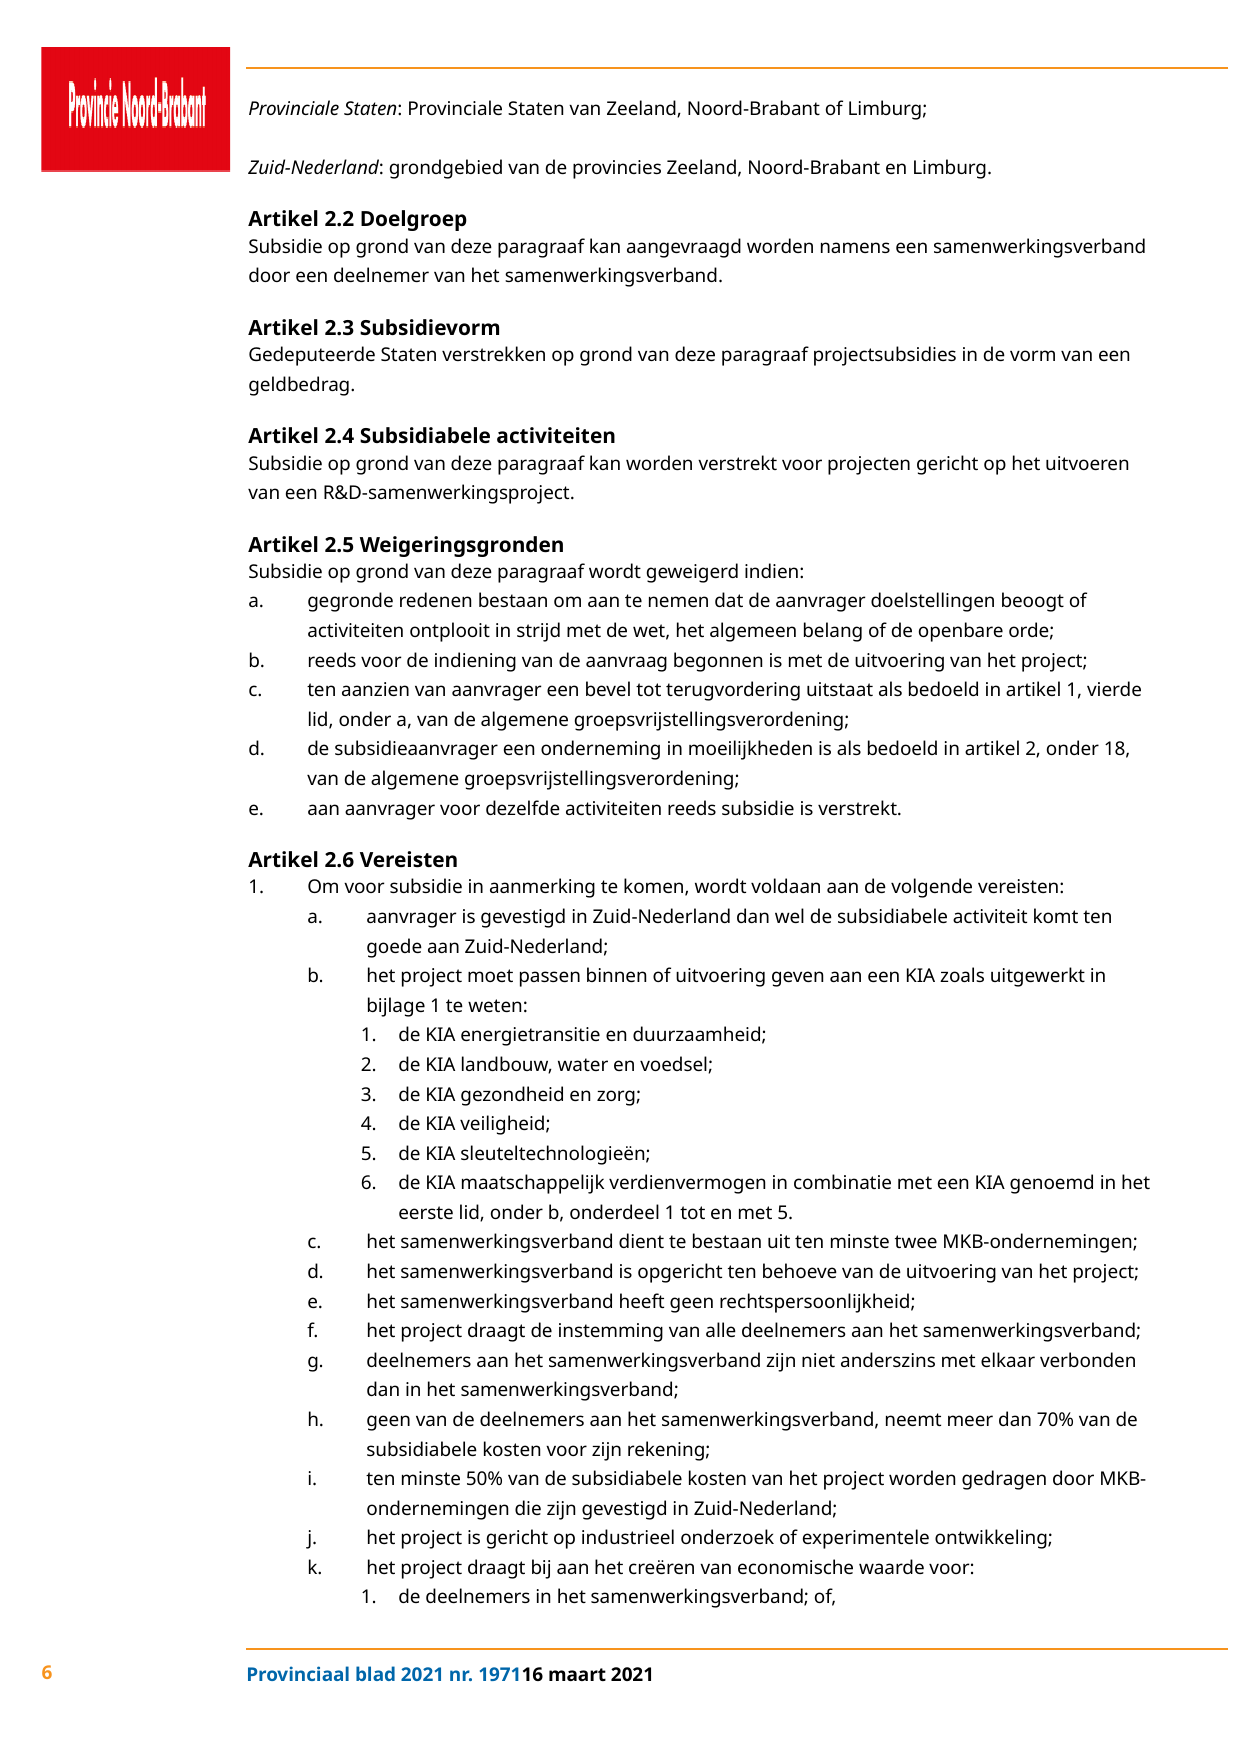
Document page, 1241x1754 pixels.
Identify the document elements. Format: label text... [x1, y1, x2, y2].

list het samenwerkingsverband dient te bestaan uit ten minste twee MKB-ondernemingen; [307, 1229, 1152, 1254]
list geen van de deelnemers aan het samenwerkingsverband, neemt meer dan 70% van de subsidiabele kosten voor zijn rekening; [307, 1406, 1152, 1461]
list het project is gericht op industrieel onderzoek of experimentele ontwikkeling; [307, 1524, 1152, 1550]
text Subsidie op grond van deze paragraaf kan worden verstrekt voor projecten gericht op het uitvoeren van een R&D-samenwerkingsproject. [248, 450, 1152, 505]
list het samenwerkingsverband heeft geen rechtspersoonlijkheid; [307, 1288, 1152, 1313]
list het project draagt de instemming van alle deelnemers aan het samenwerkingsverband; [307, 1317, 1152, 1343]
text Artikel 2.4 Subsidiabele activiteiten [248, 421, 1152, 450]
text Artikel 2.6 Vereisten [248, 845, 1152, 874]
list deelnemers aan het samenwerkingsverband zijn niet anderszins met elkaar verbonden dan in het samenwerkingsverband; [307, 1347, 1152, 1402]
list de KIA gezondheid en zorg; [361, 1081, 1152, 1106]
list het samenwerkingsverband is opgericht ten behoeve van de uitvoering van het project; [307, 1258, 1152, 1284]
text Zuid-Nederland: grondgebied van de provincies Zeeland, Noord-Brabant en Limburg. [248, 154, 1152, 180]
list Om voor subsidie in aanmerking te komen, wordt voldaan aan de volgende vereisten: [248, 874, 1152, 899]
list het project moet passen binnen of uitvoering geven aan een KIA zoals uitgewerkt in bijlage 1 te weten: [307, 962, 1152, 1018]
text Artikel 2.2 Doelgroep [248, 204, 1152, 233]
list de KIA sleuteltechnologieën; [361, 1140, 1152, 1166]
list ten aanzien van aanvrager een bevel tot terugvordering uitstaat als bedoeld in artikel 1, vierde lid, onder a, van de algemene groepsvrijstellingsverordening; [248, 676, 1152, 732]
list de subsidieaanvrager een onderneming in moeilijkheden is als bedoeld in artikel 2, onder 18, van de algemene groepsvrijstellingsverordening; [248, 736, 1152, 791]
list aanvrager is gevestigd in Zuid-Nederland dan wel de subsidiabele activiteit komt ten goede aan Zuid-Nederland; [307, 903, 1152, 958]
list ten minste 50% van de subsidiabele kosten van het project worden gedragen door MKB-ondernemingen die zijn gevestigd in Zuid-Nederland; [307, 1465, 1152, 1521]
list gegronde redenen bestaan om aan te nemen dat de aanvrager doelstellingen beoogt of activiteiten ontplooit in strijd met de wet, het algemeen belang of de openbare orde; [248, 588, 1152, 643]
list de KIA veiligheid; [361, 1110, 1152, 1136]
list de KIA energietransitie en duurzaamheid; [361, 1022, 1152, 1047]
text Artikel 2.5 Weigeringsgronden [248, 530, 1152, 558]
list de KIA landbouw, water en voedsel; [361, 1051, 1152, 1077]
text Gedeputeerde Staten verstrekken op grond van deze paragraaf projectsubsidies in de vorm van een geldbedrag. [248, 341, 1152, 397]
list het project draagt bij aan het creëren van economische waarde voor: [307, 1554, 1152, 1580]
picture [41, 47, 231, 172]
list de deelnemers in het samenwerkingsverband; of, [361, 1584, 1152, 1609]
text Artikel 2.3 Subsidievorm [248, 313, 1152, 341]
list de KIA maatschappelijk verdienvermogen in combinatie met een KIA genoemd in het eerste lid, onder b, onderdeel 1 tot en met 5. [361, 1169, 1152, 1225]
text Subsidie op grond van deze paragraaf wordt geweigerd indien: [248, 558, 1152, 584]
text Subsidie op grond van deze paragraaf kan aangevraagd worden namens een samenwerkingsverband door een deelnemer van het samenwerkingsverband. [248, 233, 1152, 288]
text Provinciale Staten: Provinciale Staten van Zeeland, Noord-Brabant of Limburg; [248, 95, 1152, 121]
list reeds voor de indiening van de aanvraag begonnen is met de uitvoering van het project; [248, 647, 1152, 673]
list aan aanvrager voor dezelfde activiteiten reeds subsidie is verstrekt. [248, 795, 1152, 821]
